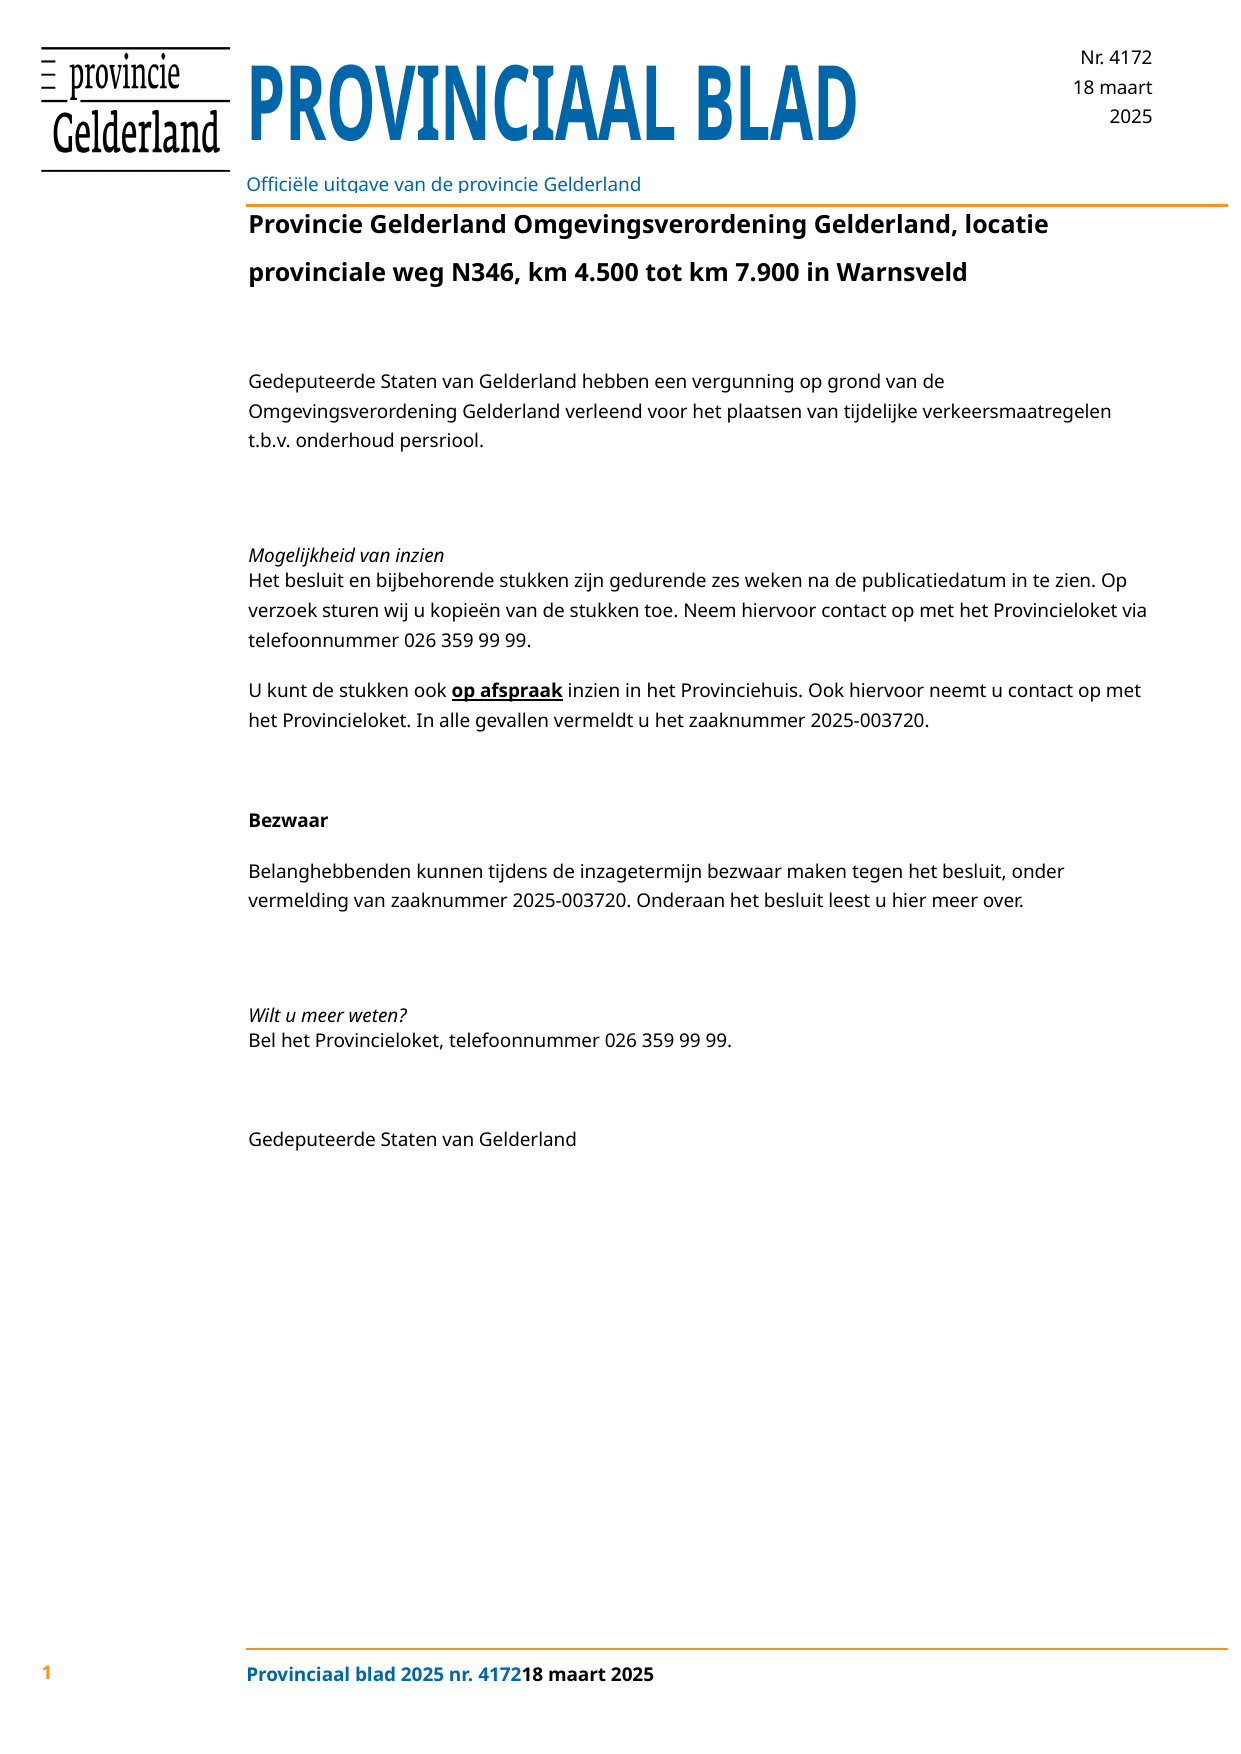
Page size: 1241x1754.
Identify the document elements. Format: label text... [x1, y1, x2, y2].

text Gedeputeerde Staten van Gelderland [248, 1126, 1152, 1152]
text Wilt u meer weten? [248, 1002, 1152, 1028]
text U kunt de stukken ook op afspraak inzien in het Provinciehuis. Ook hiervoor neemt u contact op met het Provincieloket. In alle gevallen vermeldt u het zaaknummer 2025-003720. [248, 677, 1152, 732]
text Bezwaar [248, 808, 1152, 833]
text Belanghebbenden kunnen tijdens de inzagetermijn bezwaar maken tegen het besluit, onder vermelding van zaaknummer 2025-003720. Onderaan het besluit leest u hier meer over. [248, 858, 1152, 913]
text Mogelijkheid van inzien [248, 542, 1152, 568]
text Gedeputeerde Staten van Gelderland hebben een vergunning op grond van de Omgevingsverordening Gelderland verleend voor het plaatsen van tijdelijke verkeersmaatregelen t.b.v. onderhoud persriool. [248, 368, 1152, 453]
picture [41, 47, 231, 172]
text Bel het Provincieloket, telefoonnummer 026 359 99 99. [248, 1028, 1152, 1053]
text Provincie Gelderland Omgevingsverordening Gelderland, locatie provinciale weg N346, km 4.500 tot km 7.900 in Warnsveld [248, 207, 1152, 288]
text Het besluit en bijbehorende stukken zijn gedurende zes weken na de publicatiedatum in te zien. Op verzoek sturen wij u kopieën van de stukken toe. Neem hiervoor contact op met het Provincieloket via telefoonnummer 026 359 99 99. [248, 568, 1152, 652]
